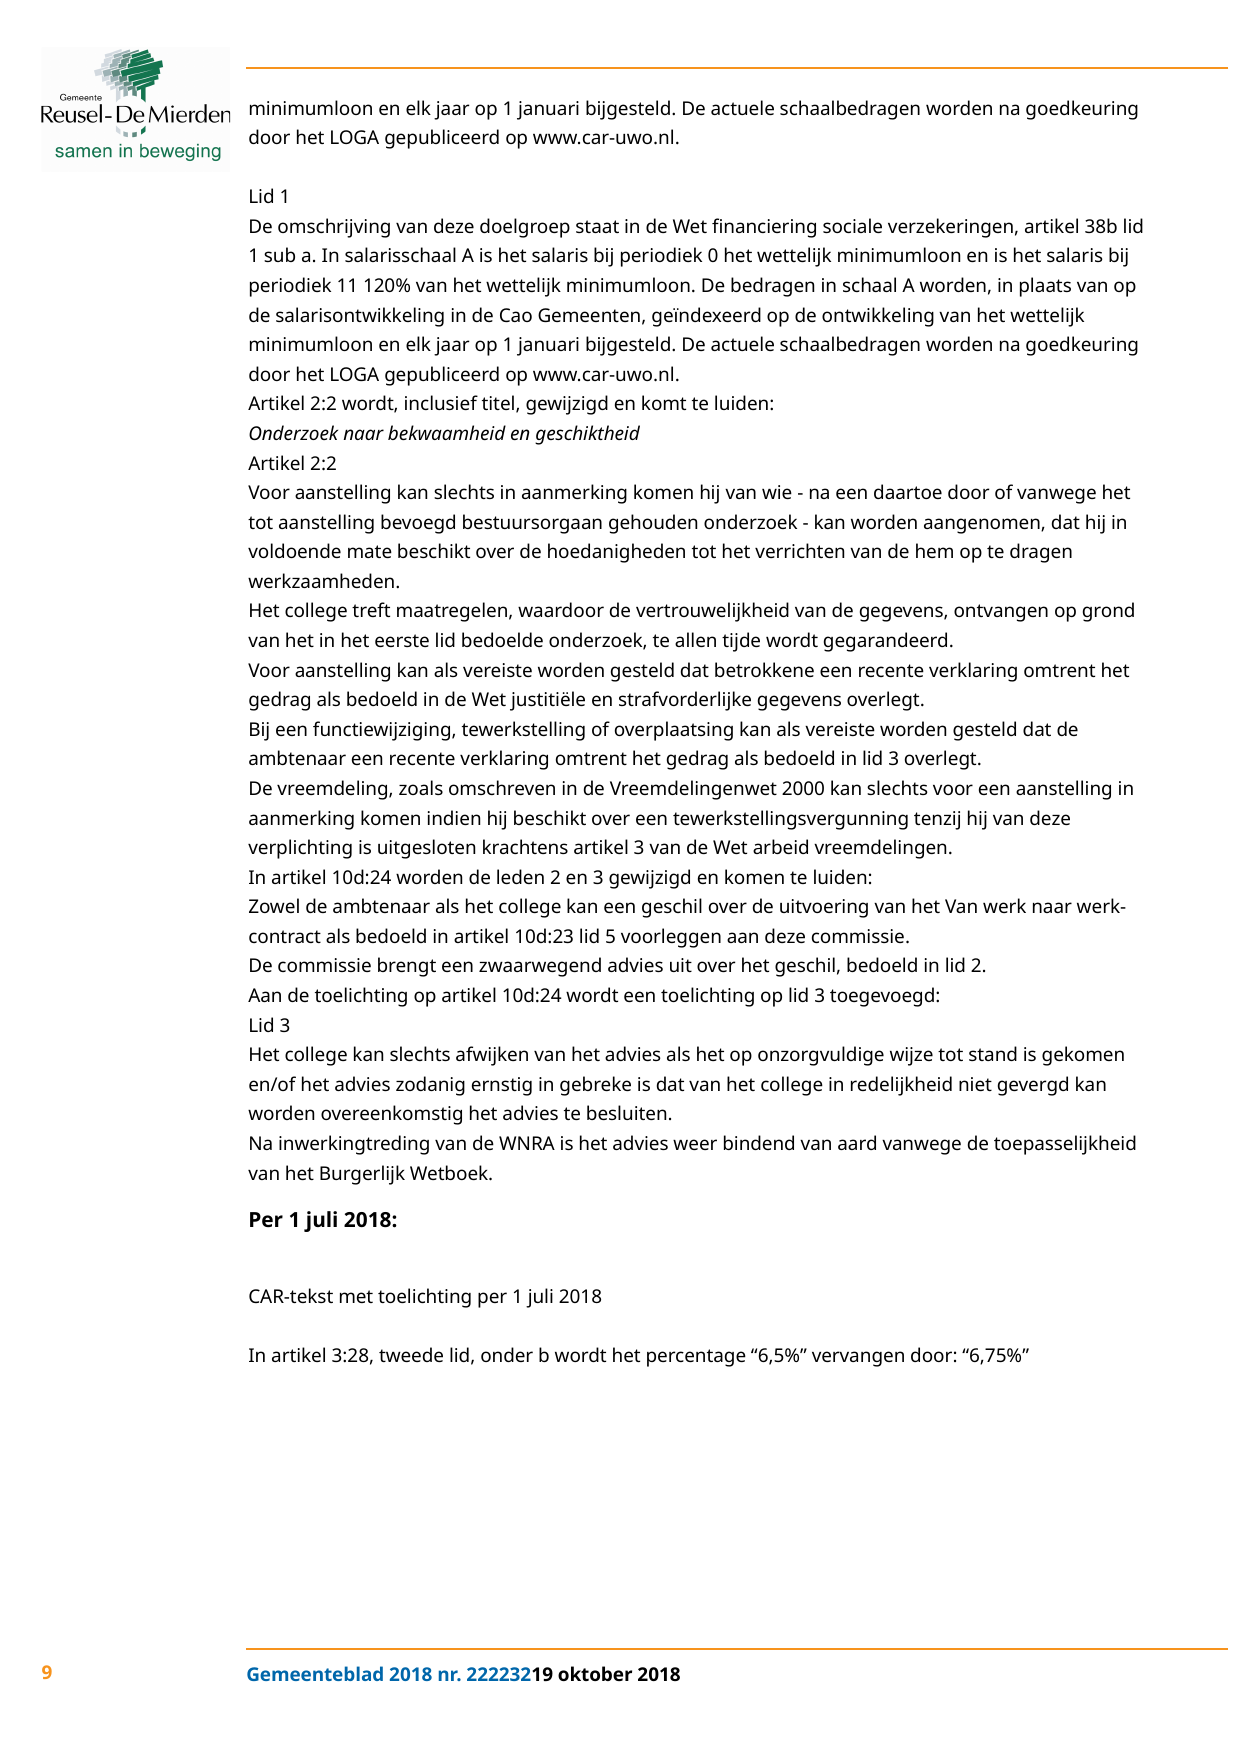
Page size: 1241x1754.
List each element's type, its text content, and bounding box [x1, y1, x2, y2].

text Onderzoek naar bekwaamheid en geschiktheid [248, 420, 1152, 446]
text Lid 3 [248, 1012, 1152, 1038]
text Aan de toelichting op artikel 10d:24 wordt een toelichting op lid 3 toegevoegd: [248, 982, 1152, 1008]
text Voor aanstelling kan slechts in aanmerking komen hij van wie - na een daartoe door of vanwege het tot aanstelling bevoegd bestuursorgaan gehouden onderzoek - kan worden aangenomen, dat hij in voldoende mate beschikt over de hoedanigheden tot het verrichten van de hem op te dragen werkzaamheden. [248, 479, 1152, 594]
text De omschrijving van deze doelgroep staat in de Wet financiering sociale verzekeringen, artikel 38b lid 1 sub a. In salarisschaal A is het salaris bij periodiek 0 het wettelijk minimumloon en is het salaris bij periodiek 11 120% van het wettelijk minimumloon. De bedragen in schaal A worden, in plaats van op de salarisontwikkeling in de Cao Gemeenten, geïndexeerd op de ontwikkeling van het wettelijk minimumloon en elk jaar op 1 januari bijgesteld. De actuele schaalbedragen worden na goedkeuring door het LOGA gepubliceerd op www.car-uwo.nl. [248, 213, 1152, 387]
text Artikel 2:2 wordt, inclusief titel, gewijzigd en komt te luiden: [248, 391, 1152, 416]
text In artikel 10d:24 worden de leden 2 en 3 gewijzigd en komen te luiden: [248, 864, 1152, 890]
text Artikel 2:2 [248, 450, 1152, 476]
text De commissie brengt een zwaarwegend advies uit over het geschil, bedoeld in lid 2. [248, 953, 1152, 978]
text Voor aanstelling kan als vereiste worden gesteld dat betrokkene een recente verklaring omtrent het gedrag als bedoeld in de Wet justitiële en strafvorderlijke gegevens overlegt. [248, 657, 1152, 712]
text Lid 1 [248, 183, 1152, 209]
text Bij een functiewijziging, tewerkstelling of overplaatsing kan als vereiste worden gesteld dat de ambtenaar een recente verklaring omtrent het gedrag als bedoeld in lid 3 overlegt. [248, 716, 1152, 771]
text CAR-tekst met toelichting per 1 juli 2018 [248, 1283, 1152, 1309]
text Na inwerkingtreding van de WNRA is het advies weer bindend van aard vanwege de toepasselijkheid van het Burgerlijk Wetboek. [248, 1130, 1152, 1186]
text Per 1 juli 2018: [248, 1205, 1152, 1234]
text Het college treft maatregelen, waardoor de vertrouwelijkheid van de gegevens, ontvangen op grond van het in het eerste lid bedoelde onderzoek, te allen tijde wordt gegarandeerd. [248, 598, 1152, 653]
text Het college kan slechts afwijken van het advies als het op onzorgvuldige wijze tot stand is gekomen en/of het advies zodanig ernstig in gebreke is dat van het college in redelijkheid niet gevergd kan worden overeenkomstig het advies te besluiten. [248, 1041, 1152, 1126]
text De vreemdeling, zoals omschreven in de Vreemdelingenwet 2000 kan slechts voor een aanstelling in aanmerking komen indien hij beschikt over een tewerkstellingsvergunning tenzij hij van deze verplichting is uitgesloten krachtens artikel 3 van de Wet arbeid vreemdelingen. [248, 775, 1152, 860]
text In artikel 3:28, tweede lid, onder b wordt het percentage “6,5%” vervangen door: “6,75%” [248, 1342, 1152, 1368]
picture [41, 47, 231, 172]
text minimumloon en elk jaar op 1 januari bijgesteld. De actuele schaalbedragen worden na goedkeuring door het LOGA gepubliceerd op www.car-uwo.nl. [248, 95, 1152, 150]
text Zowel de ambtenaar als het college kan een geschil over de uitvoering van het Van werk naar werk-contract als bedoeld in artikel 10d:23 lid 5 voorleggen aan deze commissie. [248, 893, 1152, 949]
